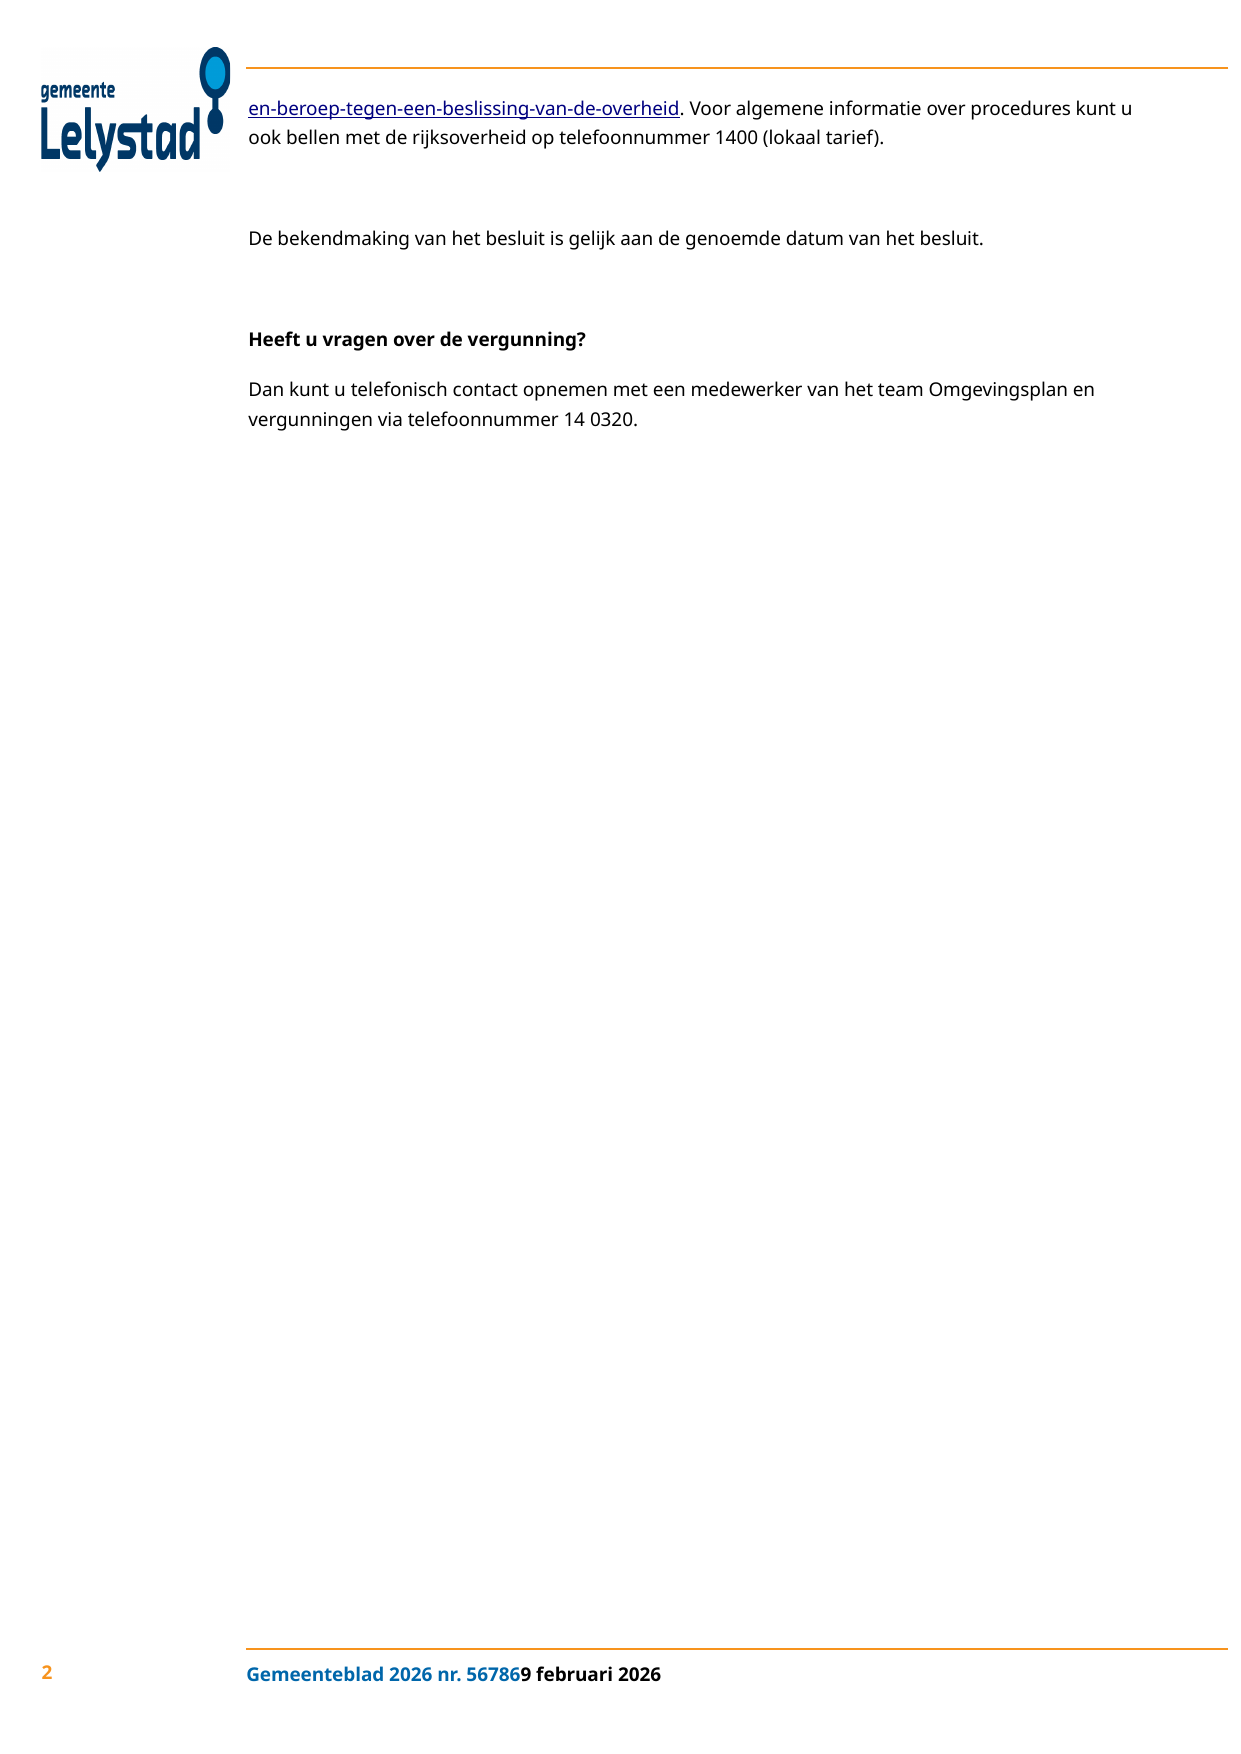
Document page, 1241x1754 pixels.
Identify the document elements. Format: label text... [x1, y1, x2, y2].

text Heeft u vragen over de vergunning? [248, 326, 1152, 352]
picture [41, 47, 231, 172]
text en-beroep-tegen-een-beslissing-van-de-overheid. Voor algemene informatie over procedures kunt u ook bellen met de rijksoverheid op telefoonnummer 1400 (lokaal tarief). [248, 95, 1152, 150]
text De bekendmaking van het besluit is gelijk aan de genoemde datum van het besluit. [248, 225, 1152, 251]
text Dan kunt u telefonisch contact opnemen met een medewerker van het team Omgevingsplan en vergunningen via telefoonnummer 14 0320. [248, 376, 1152, 432]
